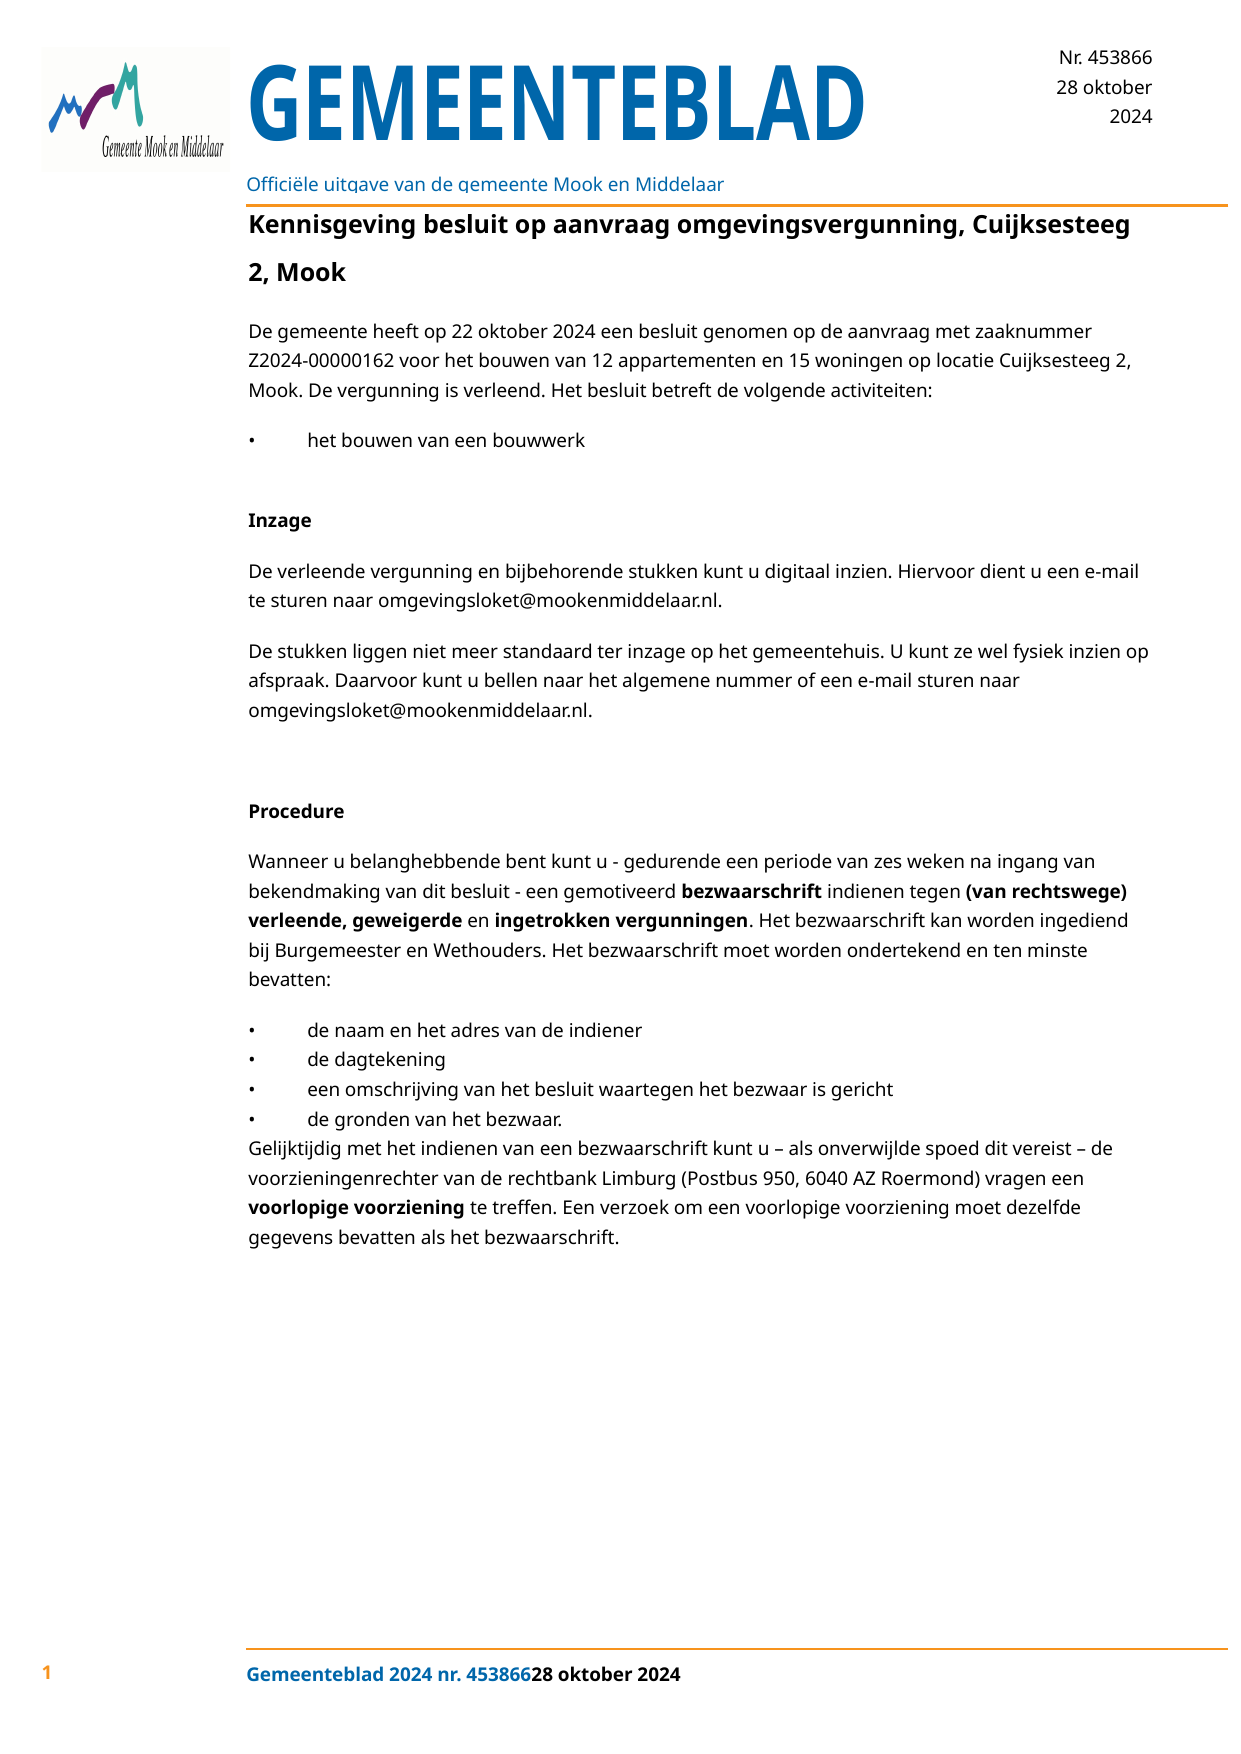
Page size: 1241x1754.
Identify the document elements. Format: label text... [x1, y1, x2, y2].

list het bouwen van een bouwwerk [248, 427, 1152, 453]
text Inzage [248, 507, 1152, 533]
list de dagtekening [248, 1047, 1152, 1072]
picture [41, 47, 231, 172]
text Gelijktijdig met het indienen van een bezwaarschrift kunt u – als onverwijlde spoed dit vereist – de voorzieningenrechter van de rechtbank Limburg (Postbus 950, 6040 AZ Roermond) vragen een voorlopige voorziening te treffen. Een verzoek om een voorlopige voorziening moet dezelfde gegevens bevatten als het bezwaarschrift. [248, 1135, 1152, 1250]
text Procedure [248, 798, 1152, 824]
text De gemeente heeft op 22 oktober 2024 een besluit genomen op de aanvraag met zaaknummer Z2024-00000162 voor het bouwen van 12 appartementen en 15 woningen op locatie Cuijksesteeg 2, Mook. De vergunning is verleend. Het besluit betreft de volgende activiteiten: [248, 318, 1152, 403]
text Kennisgeving besluit op aanvraag omgevingsvergunning, Cuijksesteeg 2, Mook [248, 207, 1152, 288]
text De verleende vergunning en bijbehorende stukken kunt u digitaal inzien. Hiervoor dient u een e-mail te sturen naar omgevingsloket@mookenmiddelaar.nl. [248, 558, 1152, 613]
text Wanneer u belanghebbende bent kunt u - gedurende een periode van zes weken na ingang van bekendmaking van dit besluit - een gemotiveerd bezwaarschrift indienen tegen (van rechtswege) verleende, geweigerde en ingetrokken vergunningen. Het bezwaarschrift kan worden ingediend bij Burgemeester en Wethouders. Het bezwaarschrift moet worden ondertekend en ten minste bevatten: [248, 848, 1152, 992]
list de gronden van het bezwaar. [248, 1106, 1152, 1132]
list een omschrijving van het besluit waartegen het bezwaar is gericht [248, 1076, 1152, 1102]
list de naam en het adres van de indiener [248, 1017, 1152, 1043]
text De stukken liggen niet meer standaard ter inzage op het gemeentehuis. U kunt ze wel fysiek inzien op afspraak. Daarvoor kunt u bellen naar het algemene nummer of een e-mail sturen naar omgevingsloket@mookenmiddelaar.nl. [248, 638, 1152, 723]
